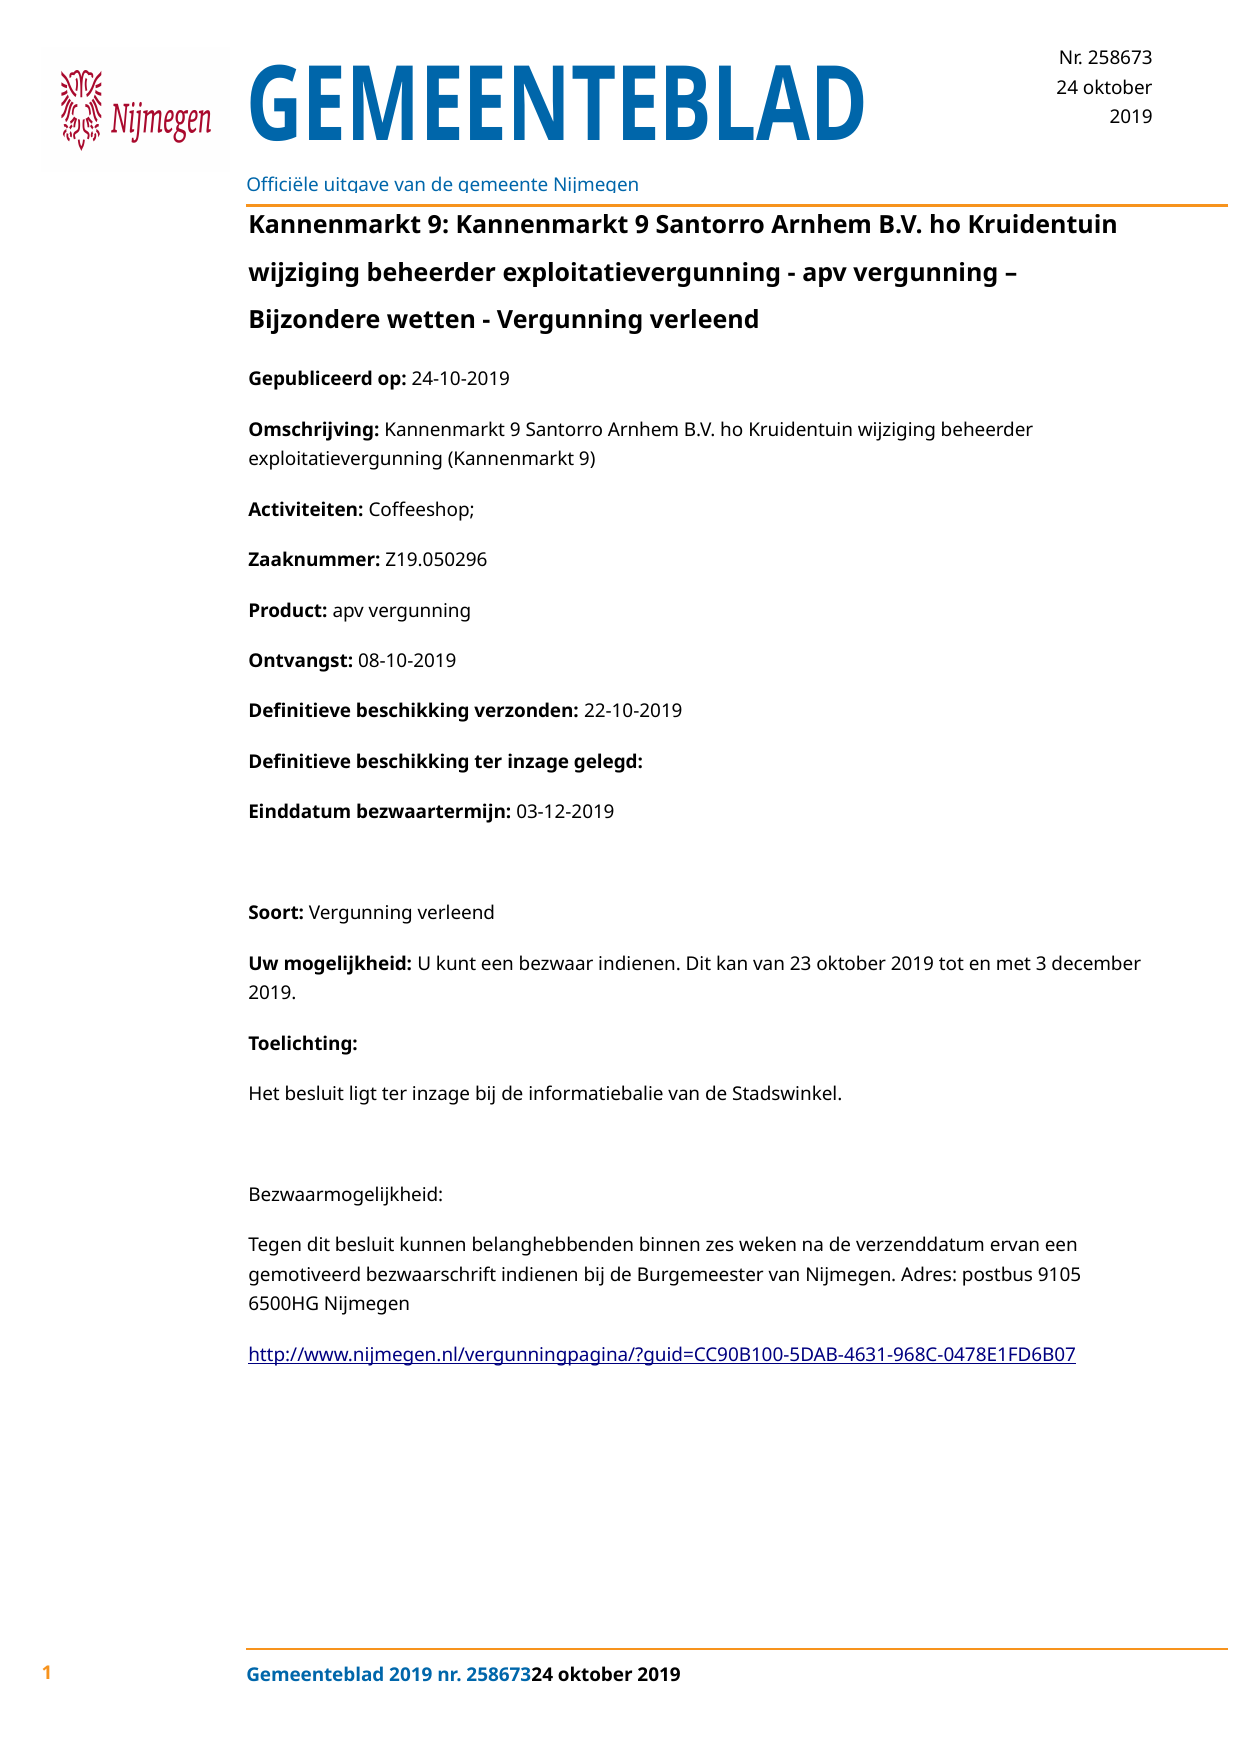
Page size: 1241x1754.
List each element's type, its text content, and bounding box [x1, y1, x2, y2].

picture [41, 47, 231, 172]
text Activiteiten: Coffeeshop; [248, 496, 1152, 522]
text Definitieve beschikking ter inzage gelegd: [248, 748, 1152, 774]
text Het besluit ligt ter inzage bij de informatiebalie van de Stadswinkel. [248, 1080, 1152, 1106]
text Bezwaarmogelijkheid: [248, 1181, 1152, 1207]
text Tegen dit besluit kunnen belanghebbenden binnen zes weken na de verzenddatum ervan een gemotiveerd bezwaarschrift indienen bij de Burgemeester van Nijmegen. Adres: postbus 9105 6500HG Nijmegen [248, 1231, 1152, 1316]
text Zaaknummer: Z19.050296 [248, 546, 1152, 572]
text Einddatum bezwaartermijn: 03-12-2019 [248, 798, 1152, 824]
text Product: apv vergunning [248, 597, 1152, 622]
text Toelichting: [248, 1030, 1152, 1055]
text Ontvangst: 08-10-2019 [248, 647, 1152, 673]
text Kannenmarkt 9: Kannenmarkt 9 Santorro Arnhem B.V. ho Kruidentuin wijziging beheerder exploitatievergunning - apv vergunning – Bijzondere wetten - Vergunning verleend [248, 207, 1152, 336]
text Definitieve beschikking verzonden: 22-10-2019 [248, 698, 1152, 723]
text Uw mogelijkheid: U kunt een bezwaar indienen. Dit kan van 23 oktober 2019 tot en met 3 december 2019. [248, 950, 1152, 1005]
text Gepubliceerd op: 24-10-2019 [248, 366, 1152, 391]
text Soort: Vergunning verleend [248, 899, 1152, 925]
text http://www.nijmegen.nl/vergunningpagina/?guid=CC90B100-5DAB-4631-968C-0478E1FD6B07 [248, 1341, 1152, 1367]
text Omschrijving: Kannenmarkt 9 Santorro Arnhem B.V. ho Kruidentuin wijziging beheerder exploitatievergunning (Kannenmarkt 9) [248, 416, 1152, 471]
